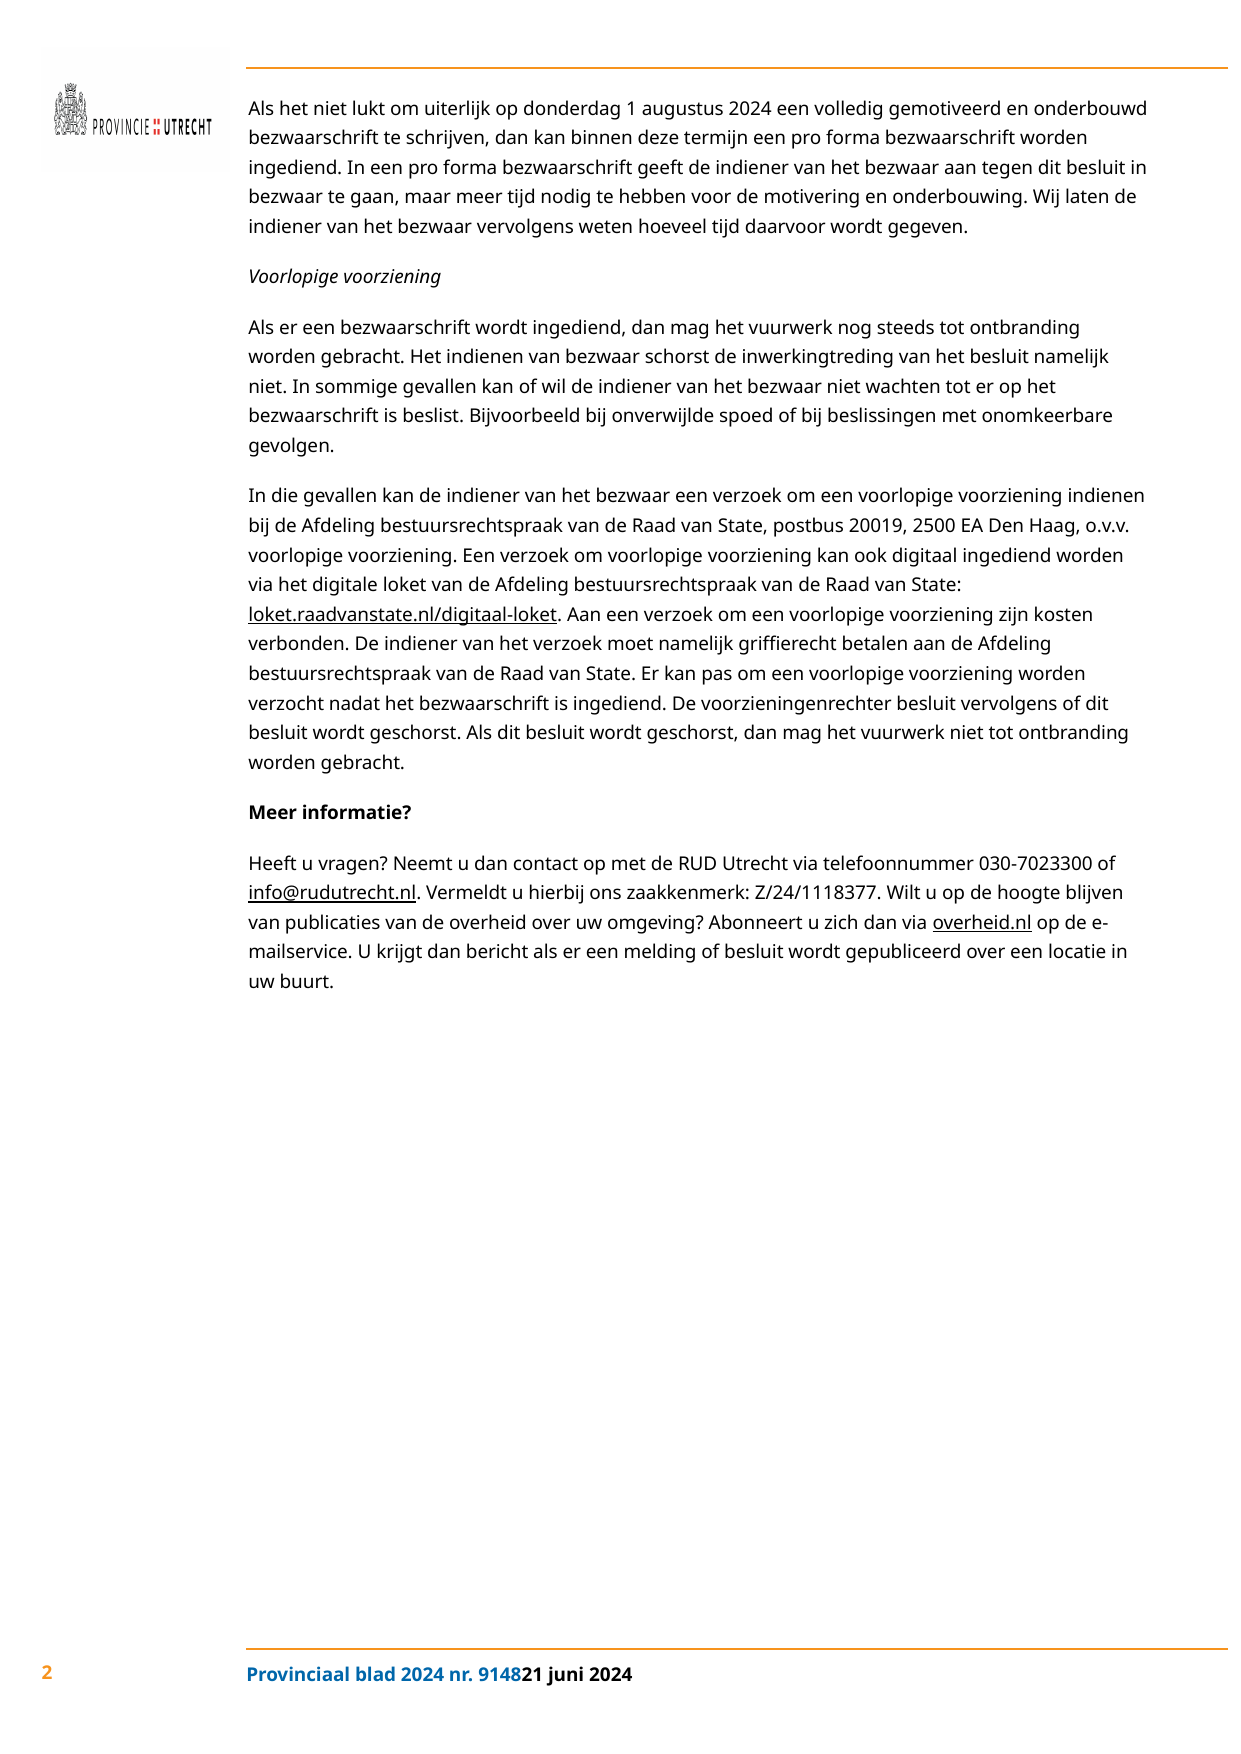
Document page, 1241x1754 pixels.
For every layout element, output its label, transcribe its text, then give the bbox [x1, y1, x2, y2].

text Als er een bezwaarschrift wordt ingediend, dan mag het vuurwerk nog steeds tot ontbranding worden gebracht. Het indienen van bezwaar schorst de inwerkingtreding van het besluit namelijk niet. In sommige gevallen kan of wil de indiener van het bezwaar niet wachten tot er op het bezwaarschrift is beslist. Bijvoorbeeld bij onverwijlde spoed of bij beslissingen met onomkeerbare gevolgen. [248, 314, 1152, 458]
text In die gevallen kan de indiener van het bezwaar een verzoek om een voorlopige voorziening indienen bij de Afdeling bestuursrechtspraak van de Raad van State, postbus 20019, 2500 EA Den Haag, o.v.v. voorlopige voorziening. Een verzoek om voorlopige voorziening kan ook digitaal ingediend worden via het digitale loket van de Afdeling bestuursrechtspraak van de Raad van State: loket.raadvanstate.nl/digitaal-loket. Aan een verzoek om een voorlopige voorziening zijn kosten verbonden. De indiener van het verzoek moet namelijk griffierecht betalen aan de Afdeling bestuursrechtspraak van de Raad van State. Er kan pas om een voorlopige voorziening worden verzocht nadat het bezwaarschrift is ingediend. De voorzieningenrechter besluit vervolgens of dit besluit wordt geschorst. Als dit besluit wordt geschorst, dan mag het vuurwerk niet tot ontbranding worden gebracht. [248, 483, 1152, 775]
text Voorlopige voorziening [248, 263, 1152, 289]
text Heeft u vragen? Neemt u dan contact op met de RUD Utrecht via telefoonnummer 030-7023300 of info@rudutrecht.nl. Vermeldt u hierbij ons zaakkenmerk: Z/24/1118377. Wilt u op de hoogte blijven van publicaties van de overheid over uw omgeving? Abonneert u zich dan via overheid.nl op de e-mailservice. U krijgt dan bericht als er een melding of besluit wordt gepubliceerd over een locatie in uw buurt. [248, 850, 1152, 994]
picture [41, 47, 231, 172]
text Meer informatie? [248, 799, 1152, 825]
text Als het niet lukt om uiterlijk op donderdag 1 augustus 2024 een volledig gemotiveerd en onderbouwd bezwaarschrift te schrijven, dan kan binnen deze termijn een pro forma bezwaarschrift worden ingediend. In een pro forma bezwaarschrift geeft de indiener van het bezwaar aan tegen dit besluit in bezwaar te gaan, maar meer tijd nodig te hebben voor de motivering en onderbouwing. Wij laten de indiener van het bezwaar vervolgens weten hoeveel tijd daarvoor wordt gegeven. [248, 95, 1152, 239]
